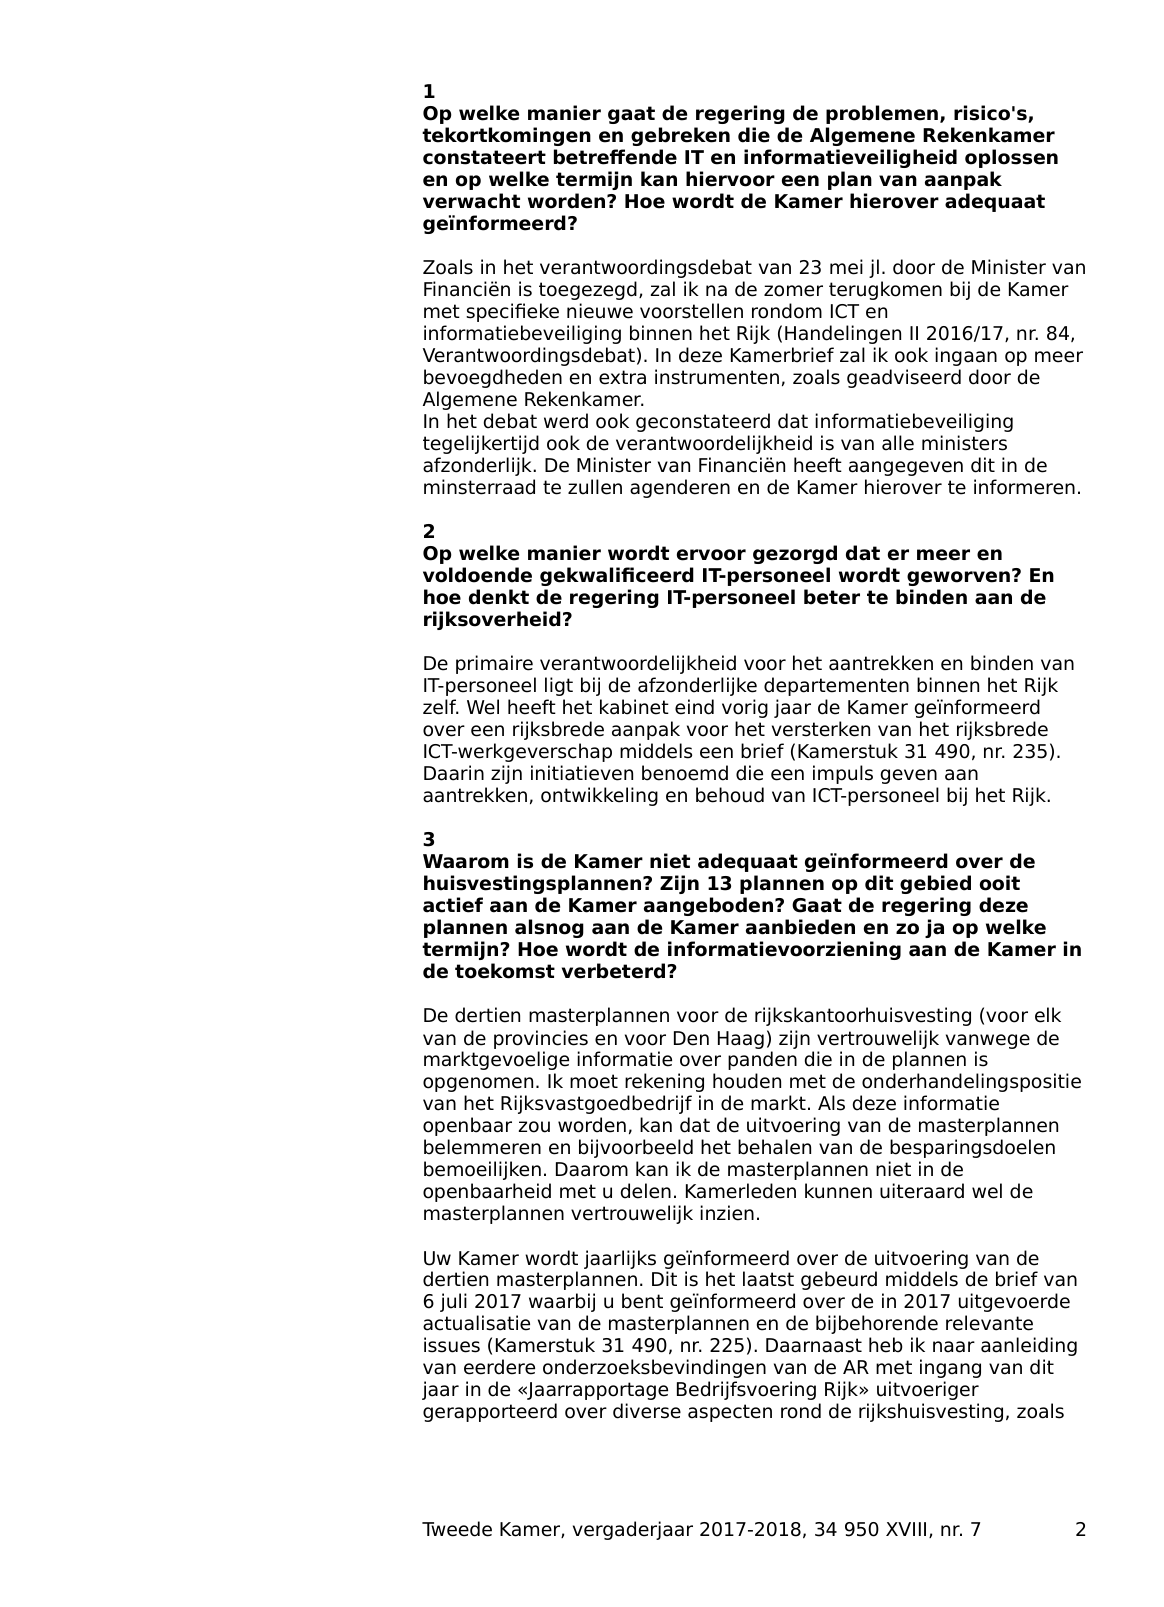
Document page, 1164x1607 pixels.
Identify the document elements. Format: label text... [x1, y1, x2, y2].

text Waarom is de Kamer niet adequaat geïnformeerd over de huisvestingsplannen? Zijn 13 plannen op dit gebied ooit actief aan de Kamer aangeboden? Gaat de regering deze plannen alsnog aan de Kamer aanbieden en zo ja op welke termijn? Hoe wordt de informatievoorziening aan de Kamer in de toekomst verbeterd? [422, 851, 1087, 983]
text Op welke manier gaat de regering de problemen, risico's, tekortkomingen en gebreken die de Algemene Rekenkamer constateert betreffende IT en informatieveiligheid oplossen en op welke termijn kan hiervoor een plan van aanpak verwacht worden? Hoe wordt de Kamer hierover adequaat geïnformeerd? [422, 103, 1087, 235]
text 2 [422, 521, 1087, 543]
text De primaire verantwoordelijkheid voor het aantrekken en binden van IT-personeel ligt bij de afzonderlijke departementen binnen het Rijk zelf. Wel heeft het kabinet eind vorig jaar de Kamer geïnformeerd over een rijksbrede aanpak voor het versterken van het rijksbrede ICT-werkgeverschap middels een brief (Kamerstuk 31 490, nr. 235). Daarin zijn initiatieven benoemd die een impuls geven aan aantrekken, ontwikkeling en behoud van ICT-personeel bij het Rijk. [422, 653, 1087, 807]
text Uw Kamer wordt jaarlijks geïnformeerd over de uitvoering van de dertien masterplannen. Dit is het laatst gebeurd middels de brief van 6 juli 2017 waarbij u bent geïnformeerd over de in 2017 uitgevoerde actualisatie van de masterplannen en de bijbehorende relevante issues (Kamerstuk 31 490, nr. 225). Daarnaast heb ik naar aanleiding van eerdere onderzoeksbevindingen van de AR met ingang van dit jaar in de «Jaarrapportage Bedrijfsvoering Rijk» uitvoeriger gerapporteerd over diverse aspecten rond de rijkshuisvesting, zoals [422, 1247, 1087, 1423]
text Zoals in het verantwoordingsdebat van 23 mei jl. door de Minister van Financiën is toegezegd, zal ik na de zomer terugkomen bij de Kamer met specifieke nieuwe voorstellen rondom ICT en informatiebeveiliging binnen het Rijk (Handelingen II 2016/17, nr. 84, Verantwoordingsdebat). In deze Kamerbrief zal ik ook ingaan op meer bevoegdheden en extra instrumenten, zoals geadviseerd door de Algemene Rekenkamer. [422, 257, 1087, 411]
text De dertien masterplannen voor de rijkskantoorhuisvesting (voor elk van de provincies en voor Den Haag) zijn vertrouwelijk vanwege de marktgevoelige informatie over panden die in de plannen is opgenomen. Ik moet rekening houden met de onderhandelingspositie van het Rijksvastgoedbedrijf in de markt. Als deze informatie openbaar zou worden, kan dat de uitvoering van de masterplannen belemmeren en bijvoorbeeld het behalen van de besparingsdoelen bemoeilijken. Daarom kan ik de masterplannen niet in de openbaarheid met u delen. Kamerleden kunnen uiteraard wel de masterplannen vertrouwelijk inzien. [422, 1005, 1087, 1225]
text In het debat werd ook geconstateerd dat informatiebeveiliging tegelijkertijd ook de verantwoordelijkheid is van alle ministers afzonderlijk. De Minister van Financiën heeft aangegeven dit in de minsterraad te zullen agenderen en de Kamer hierover te informeren. [422, 411, 1087, 499]
text Op welke manier wordt ervoor gezorgd dat er meer en voldoende gekwalificeerd IT-personeel wordt geworven? En hoe denkt de regering IT-personeel beter te binden aan de rijksoverheid? [422, 543, 1087, 631]
text 1 [422, 81, 1087, 103]
text 3 [422, 829, 1087, 851]
